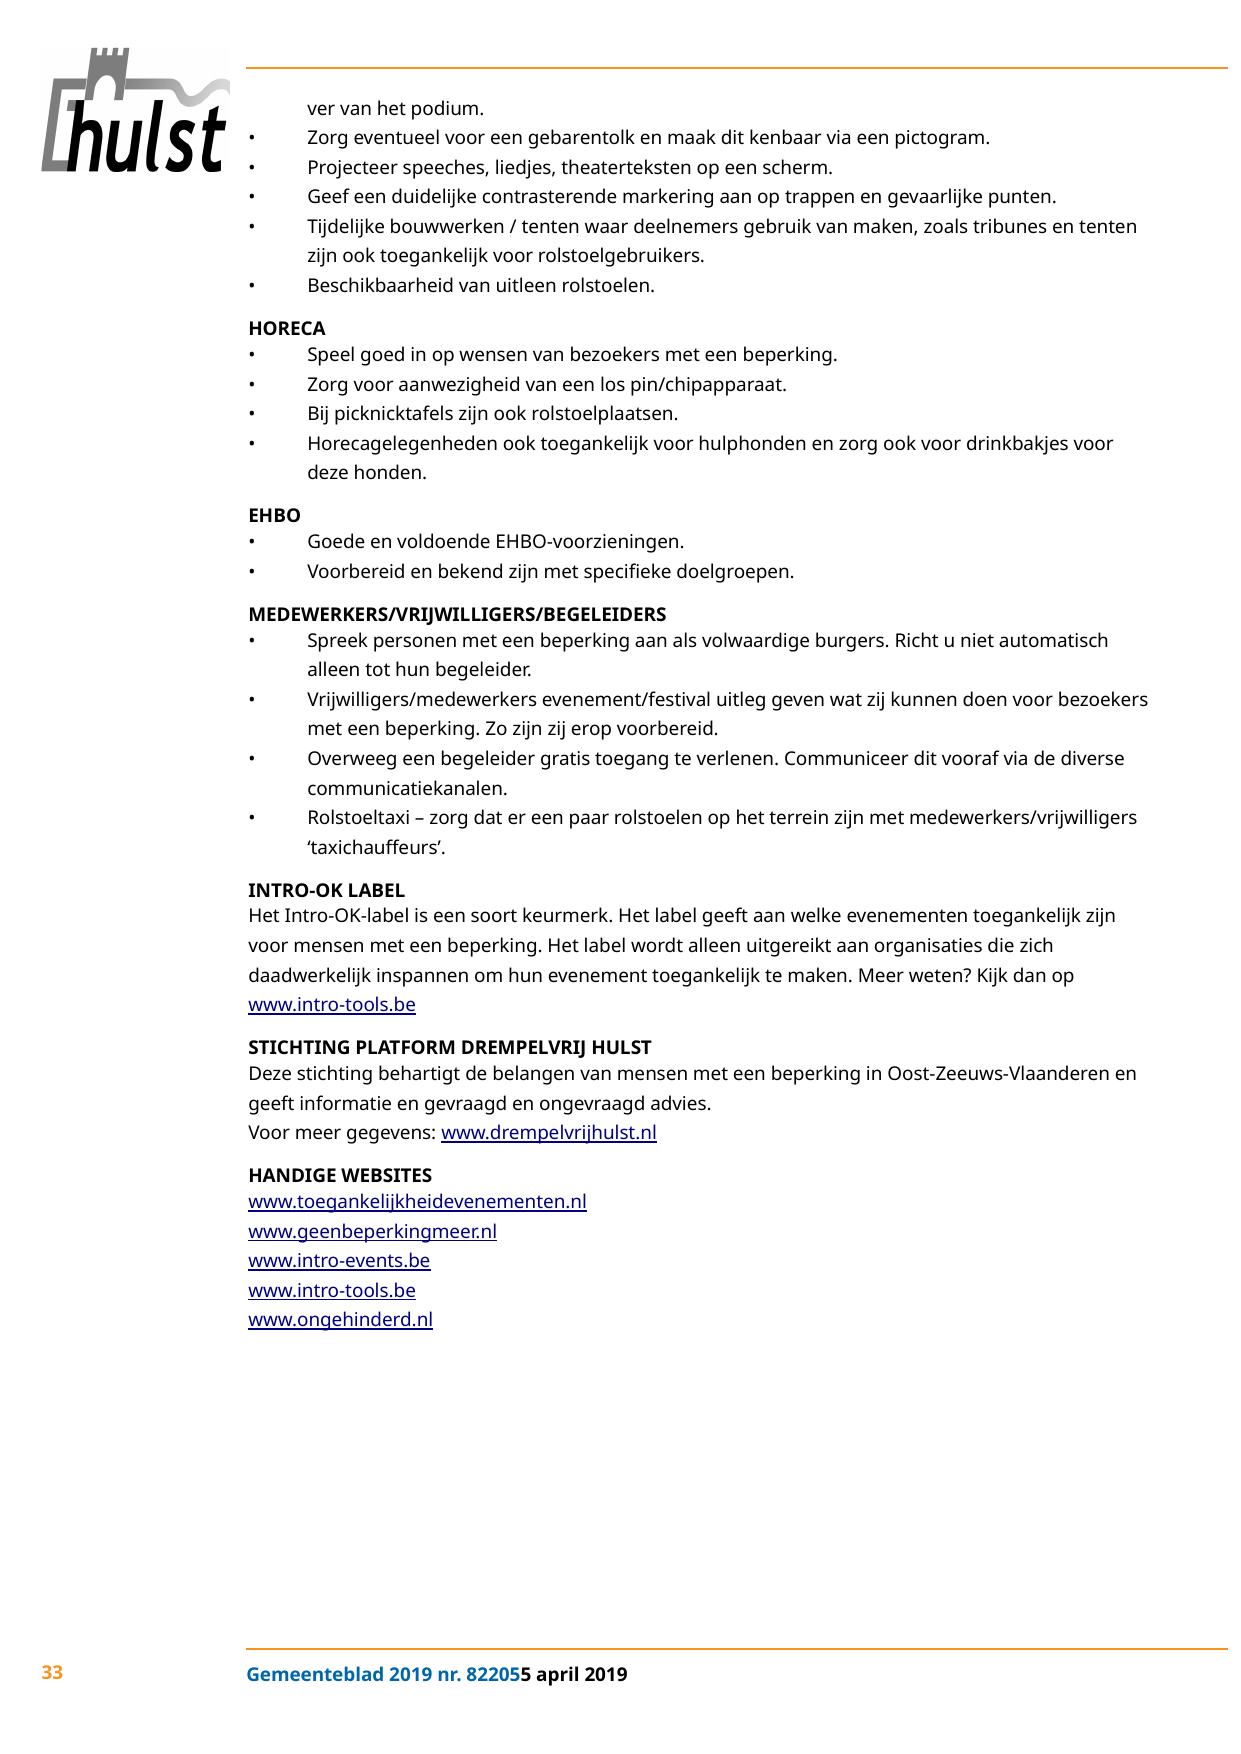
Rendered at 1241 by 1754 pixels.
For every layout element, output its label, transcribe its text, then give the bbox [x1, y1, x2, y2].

text www.intro-tools.be [248, 1277, 1152, 1303]
list Goede en voldoende EHBO-voorzieningen. [248, 528, 1152, 554]
list Voorbereid en bekend zijn met specifieke doelgroepen. [248, 558, 1152, 584]
list Zorg eventueel voor een gebarentolk en maak dit kenbaar via een pictogram. [248, 124, 1152, 150]
text INTRO-OK LABEL [248, 877, 1152, 903]
text HANDIGE WEBSITES [248, 1163, 1152, 1188]
list Vrijwilligers/medewerkers evenement/festival uitleg geven wat zij kunnen doen voor bezoekers met een beperking. Zo zijn zij erop voorbereid. [248, 686, 1152, 741]
text STICHTING PLATFORM DREMPELVRIJ HULST [248, 1034, 1152, 1060]
text Voor meer gegevens: www.drempelvrijhulst.nl [248, 1119, 1152, 1145]
text www.intro-events.be [248, 1247, 1152, 1273]
text www.toegankelijkheidevenementen.nl [248, 1188, 1152, 1214]
list Zorg voor aanwezigheid van een los pin/chipapparaat. [248, 371, 1152, 396]
list Projecteer speeches, liedjes, theaterteksten op een scherm. [248, 154, 1152, 180]
list Beschikbaarheid van uitleen rolstoelen. [248, 272, 1152, 298]
list Spreek personen met een beperking aan als volwaardige burgers. Richt u niet automatisch alleen tot hun begeleider. [248, 627, 1152, 682]
list Geef een duidelijke contrasterende markering aan op trappen en gevaarlijke punten. [248, 183, 1152, 209]
text Deze stichting behartigt de belangen van mensen met een beperking in Oost-Zeeuws-Vlaanderen en geeft informatie en gevraagd en ongevraagd advies. [248, 1060, 1152, 1116]
text MEDEWERKERS/VRIJWILLIGERS/BEGELEIDERS [248, 601, 1152, 627]
list Overweeg een begeleider gratis toegang te verlenen. Communiceer dit vooraf via de diverse communicatiekanalen. [248, 745, 1152, 800]
text EHBO [248, 503, 1152, 528]
text www.ongehinderd.nl [248, 1307, 1152, 1332]
list Speel goed in op wensen van bezoekers met een beperking. [248, 341, 1152, 367]
list Bij picknicktafels zijn ook rolstoelplaatsen. [248, 400, 1152, 426]
text Het Intro-OK-label is een soort keurmerk. Het label geeft aan welke evenementen toegankelijk zijn voor mensen met een beperking. Het label wordt alleen uitgereikt aan organisaties die zich daadwerkelijk inspannen om hun evenement toegankelijk te maken. Meer weten? Kijk dan op www.intro-tools.be [248, 903, 1152, 1017]
picture [41, 47, 231, 172]
list Horecagelegenheden ook toegankelijk voor hulphonden en zorg ook voor drinkbakjes voor deze honden. [248, 430, 1152, 485]
list Tijdelijke bouwwerken / tenten waar deelnemers gebruik van maken, zoals tribunes en tenten zijn ook toegankelijk voor rolstoelgebruikers. [248, 213, 1152, 268]
text HORECA [248, 315, 1152, 341]
list ver van het podium. [248, 95, 1152, 121]
list Rolstoeltaxi – zorg dat er een paar rolstoelen op het terrein zijn met medewerkers/vrijwilligers ‘taxichauffeurs’. [248, 804, 1152, 859]
text www.geenbeperkingmeer.nl [248, 1218, 1152, 1244]
